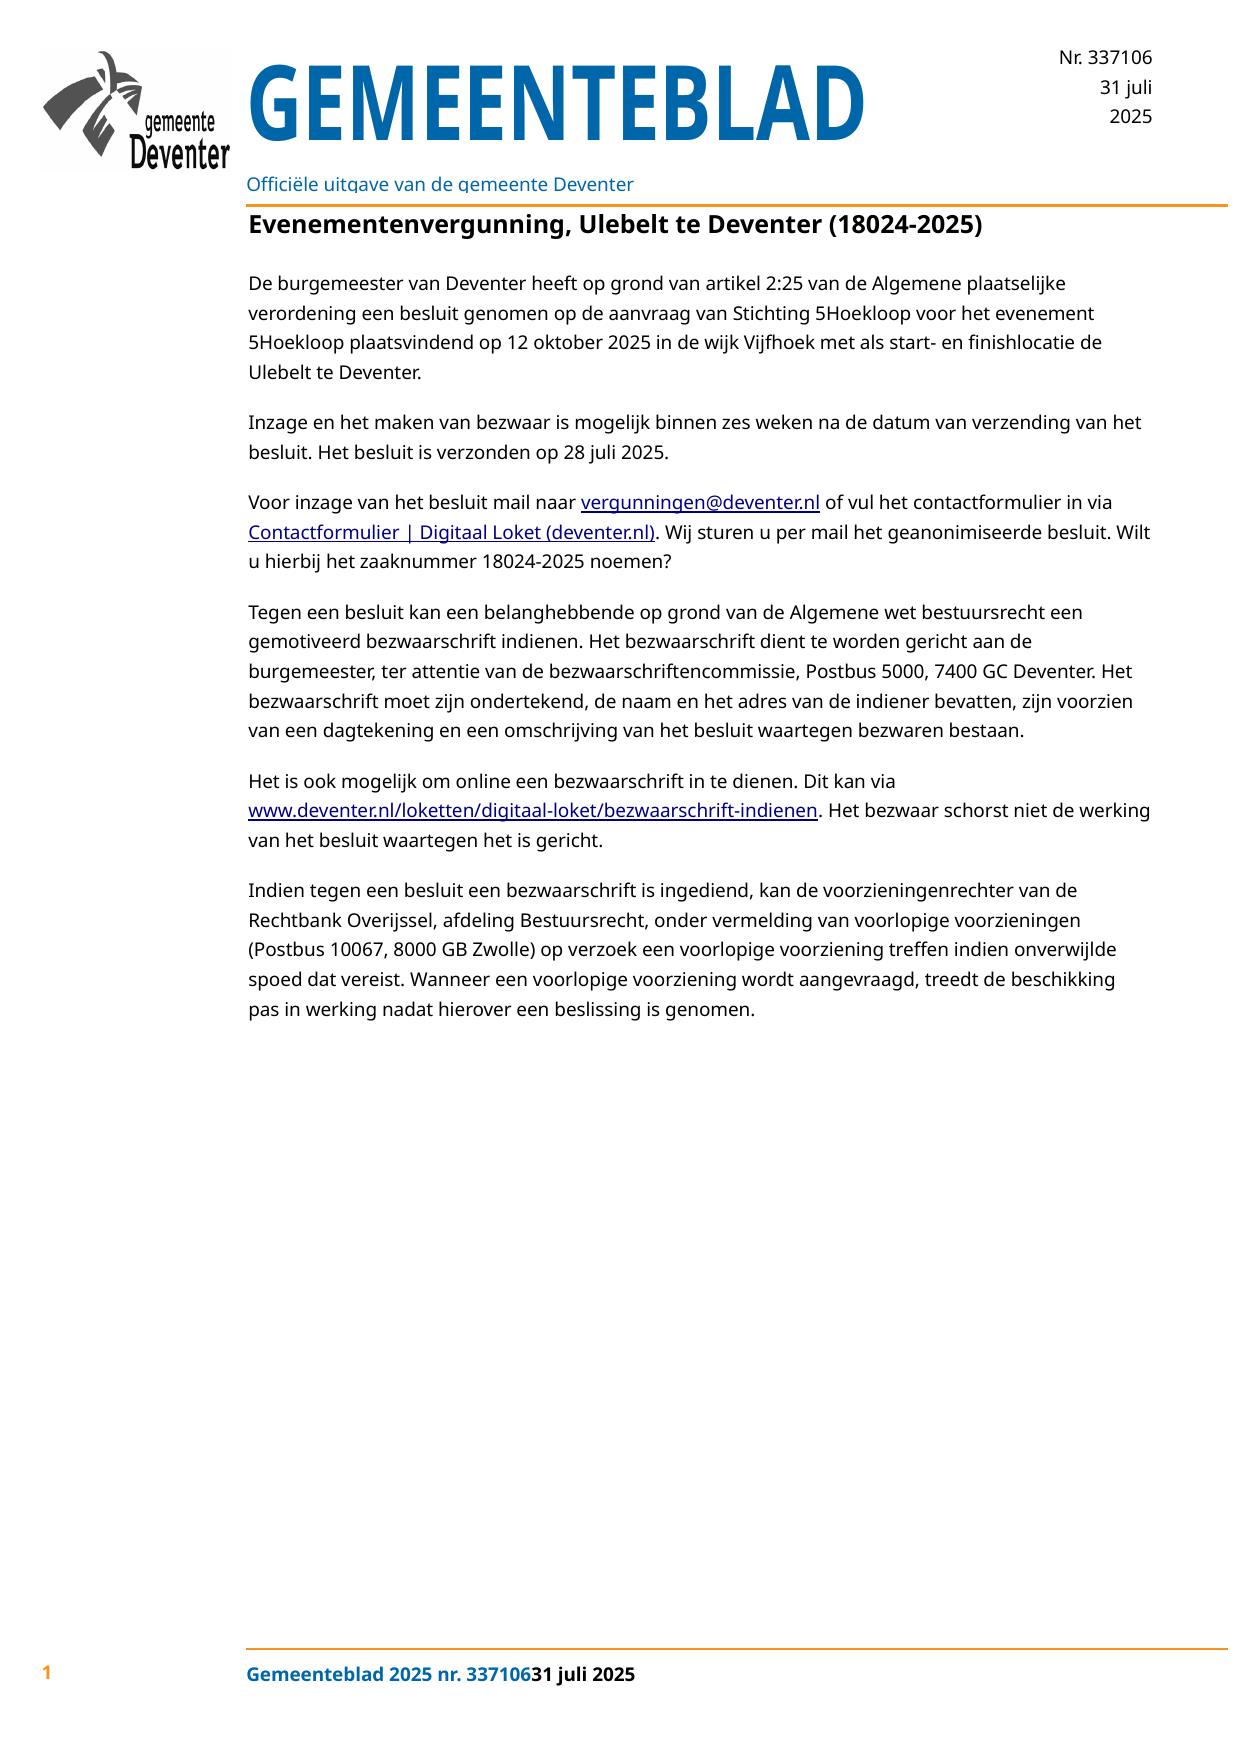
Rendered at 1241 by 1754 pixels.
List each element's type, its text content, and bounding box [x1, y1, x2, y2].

text Het is ook mogelijk om online een bezwaarschrift in te dienen. Dit kan via www.deventer.nl/loketten/digitaal-loket/bezwaarschrift-indienen. Het bezwaar schorst niet de werking van het besluit waartegen het is gericht. [248, 768, 1152, 853]
text Evenementenvergunning, Ulebelt te Deventer (18024-2025) [248, 207, 1152, 241]
text De burgemeester van Deventer heeft op grond van artikel 2:25 van de Algemene plaatselijke verordening een besluit genomen op de aanvraag van Stichting 5Hoekloop voor het evenement 5Hoekloop plaatsvindend op 12 oktober 2025 in de wijk Vijfhoek met als start- en finishlocatie de Ulebelt te Deventer. [248, 270, 1152, 385]
text Inzage en het maken van bezwaar is mogelijk binnen zes weken na de datum van verzending van het besluit. Het besluit is verzonden op 28 juli 2025. [248, 409, 1152, 465]
text Indien tegen een besluit een bezwaarschrift is ingediend, kan de voorzieningenrechter van de Rechtbank Overijssel, afdeling Bestuursrecht, onder vermelding van voorlopige voorzieningen (Postbus 10067, 8000 GB Zwolle) op verzoek een voorlopige voorziening treffen indien onverwijlde spoed dat vereist. Wanneer een voorlopige voorziening wordt aangevraagd, treedt de beschikking pas in werking nadat hierover een beslissing is genomen. [248, 877, 1152, 1021]
picture [41, 47, 231, 172]
text Voor inzage van het besluit mail naar vergunningen@deventer.nl of vul het contactformulier in via Contactformulier | Digitaal Loket (deventer.nl). Wij sturen u per mail het geanonimiseerde besluit. Wilt u hierbij het zaaknummer 18024-2025 noemen? [248, 489, 1152, 574]
text Tegen een besluit kan een belanghebbende op grond van de Algemene wet bestuursrecht een gemotiveerd bezwaarschrift indienen. Het bezwaarschrift dient te worden gericht aan de burgemeester, ter attentie van de bezwaarschriftencommissie, Postbus 5000, 7400 GC Deventer. Het bezwaarschrift moet zijn ondertekend, de naam en het adres van de indiener bevatten, zijn voorzien van een dagtekening en een omschrijving van het besluit waartegen bezwaren bestaan. [248, 599, 1152, 743]
